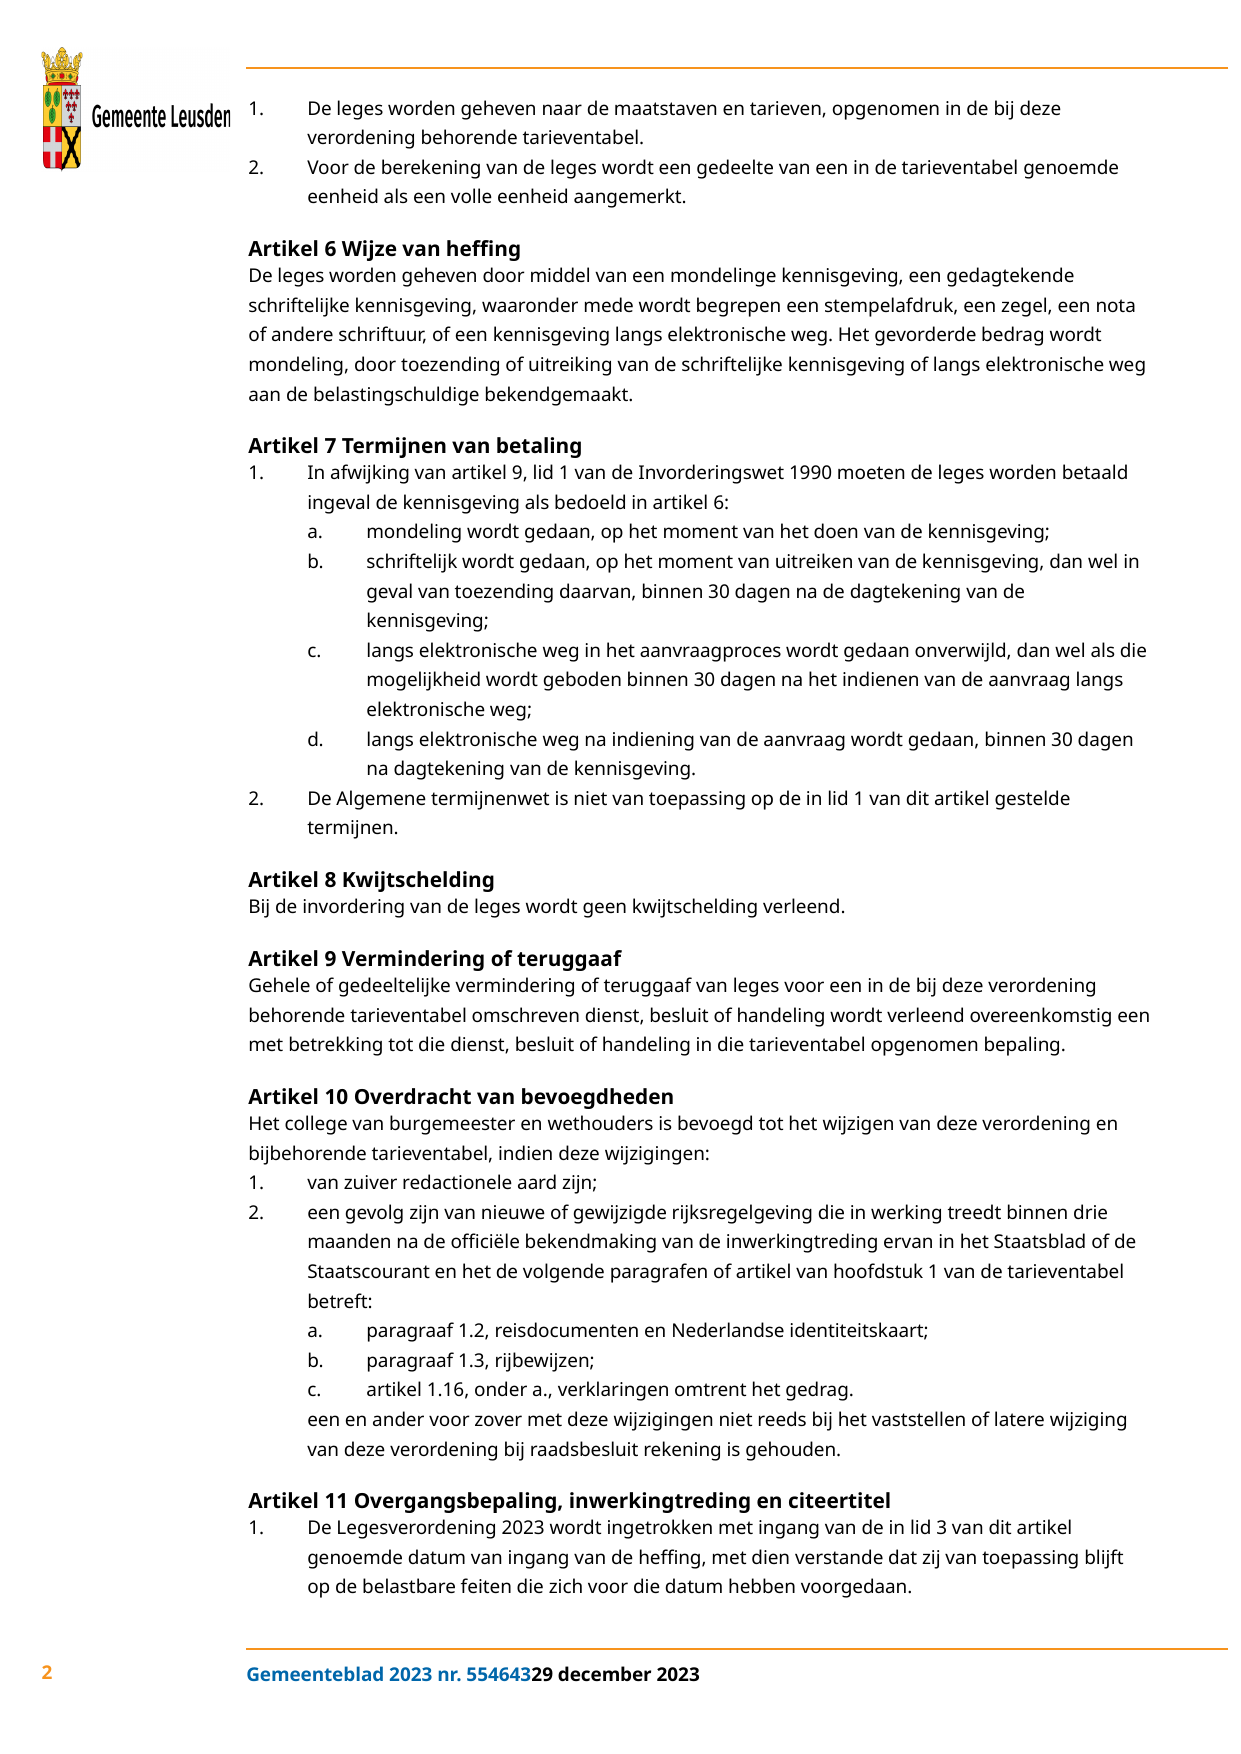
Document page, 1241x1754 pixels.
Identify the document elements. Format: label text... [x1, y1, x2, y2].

list De Legesverordening 2023 wordt ingetrokken met ingang van de in lid 3 van dit artikel genoemde datum van ingang van de heffing, met dien verstande dat zij van toepassing blijft op de belastbare feiten die zich voor die datum hebben voorgedaan. [248, 1514, 1152, 1599]
list artikel 1.16, onder a., verklaringen omtrent het gedrag. [307, 1377, 1152, 1402]
text Artikel 6 Wijze van heffing [248, 234, 1152, 262]
text Artikel 8 Kwijtschelding [248, 865, 1152, 893]
text Artikel 9 Vermindering of teruggaaf [248, 944, 1152, 972]
list van zuiver redactionele aard zijn; [248, 1169, 1152, 1195]
list een gevolg zijn van nieuwe of gewijzigde rijksregelgeving die in werking treedt binnen drie maanden na de officiële bekendmaking van de inwerkingtreding ervan in het Staatsblad of de Staatscourant en het de volgende paragrafen of artikel van hoofdstuk 1 van de tarieventabel betreft: [248, 1199, 1152, 1313]
list De leges worden geheven naar de maatstaven en tarieven, opgenomen in de bij deze verordening behorende tarieventabel. [248, 95, 1152, 150]
list Voor de berekening van de leges wordt een gedeelte van een in de tarieventabel genoemde eenheid als een volle eenheid aangemerkt. [248, 154, 1152, 209]
list schriftelijk wordt gedaan, op het moment van uitreiken van de kennisgeving, dan wel in geval van toezending daarvan, binnen 30 dagen na de dagtekening van de kennisgeving; [307, 548, 1152, 633]
text De leges worden geheven door middel van een mondelinge kennisgeving, een gedagtekende schriftelijke kennisgeving, waaronder mede wordt begrepen een stempelafdruk, een zegel, een nota of andere schriftuur, of een kennisgeving langs elektronische weg. Het gevorderde bedrag wordt mondeling, door toezending of uitreiking van de schriftelijke kennisgeving of langs elektronische weg aan de belastingschuldige bekendgemaakt. [248, 262, 1152, 406]
text Bij de invordering van de leges wordt geen kwijtschelding verleend. [248, 893, 1152, 919]
list langs elektronische weg na indiening van de aanvraag wordt gedaan, binnen 30 dagen na dagtekening van de kennisgeving. [307, 726, 1152, 781]
picture [41, 47, 231, 172]
list langs elektronische weg in het aanvraagproces wordt gedaan onverwijld, dan wel als die mogelijkheid wordt geboden binnen 30 dagen na het indienen van de aanvraag langs elektronische weg; [307, 637, 1152, 722]
text Gehele of gedeeltelijke vermindering of teruggaaf van leges voor een in de bij deze verordening behorende tarieventabel omschreven dienst, besluit of handeling wordt verleend overeenkomstig een met betrekking tot die dienst, besluit of handeling in die tarieventabel opgenomen bepaling. [248, 972, 1152, 1057]
list De Algemene termijnenwet is niet van toepassing op de in lid 1 van dit artikel gestelde termijnen. [248, 785, 1152, 840]
text Artikel 7 Termijnen van betaling [248, 431, 1152, 459]
list paragraaf 1.3, rijbewijzen; [307, 1347, 1152, 1373]
text Artikel 10 Overdracht van bevoegdheden [248, 1082, 1152, 1110]
list In afwijking van artikel 9, lid 1 van de Invorderingswet 1990 moeten de leges worden betaald ingeval de kennisgeving als bedoeld in artikel 6: [248, 459, 1152, 515]
text Artikel 11 Overgangsbepaling, inwerkingtreding en citeertitel [248, 1486, 1152, 1514]
list mondeling wordt gedaan, op het moment van het doen van de kennisgeving; [307, 519, 1152, 544]
list paragraaf 1.2, reisdocumenten en Nederlandse identiteitskaart; [307, 1317, 1152, 1343]
list een en ander voor zover met deze wijzigingen niet reeds bij het vaststellen of latere wijziging van deze verordening bij raadsbesluit rekening is gehouden. [248, 1406, 1152, 1461]
text Het college van burgemeester en wethouders is bevoegd tot het wijzigen van deze verordening en bijbehorende tarieventabel, indien deze wijzigingen: [248, 1110, 1152, 1166]
